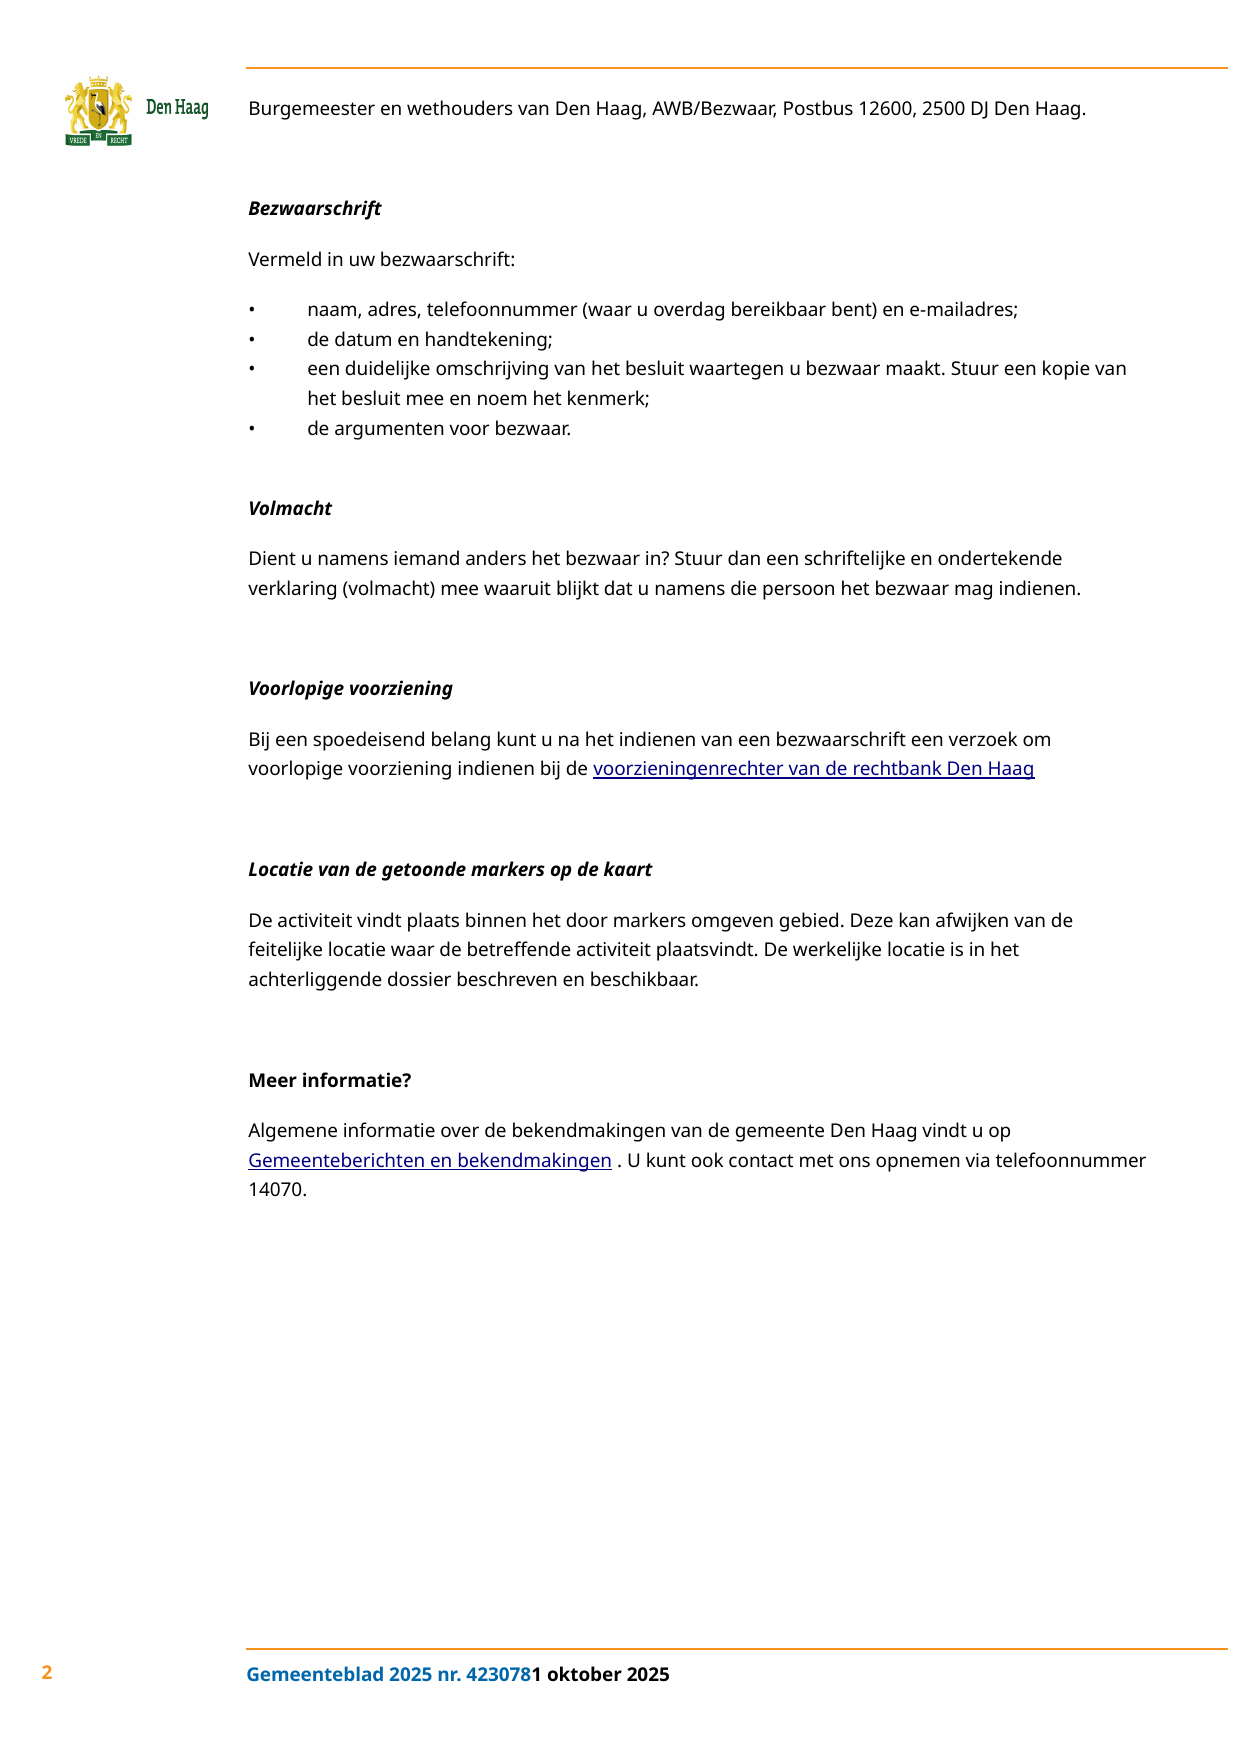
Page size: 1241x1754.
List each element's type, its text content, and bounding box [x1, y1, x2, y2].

text Voorlopige voorziening [248, 676, 1152, 701]
list naam, adres, telefoonnummer (waar u overdag bereikbaar bent) en e-mailadres; [248, 296, 1152, 322]
text Meer informatie? [248, 1067, 1152, 1093]
text Burgemeester en wethouders van Den Haag, AWB/Bezwaar, Postbus 12600, 2500 DJ Den Haag. [248, 95, 1152, 121]
text De activiteit vindt plaats binnen het door markers omgeven gebied. Deze kan afwijken van de feitelijke locatie waar de betreffende activiteit plaatsvindt. De werkelijke locatie is in het achterliggende dossier beschreven en beschikbaar. [248, 907, 1152, 992]
picture [41, 47, 231, 172]
text Dient u namens iemand anders het bezwaar in? Stuur dan een schriftelijke en ondertekende verklaring (volmacht) mee waaruit blijkt dat u namens die persoon het bezwaar mag indienen. [248, 545, 1152, 601]
text Algemene informatie over de bekendmakingen van de gemeente Den Haag vindt u op Gemeenteberichten en bekendmakingen . U kunt ook contact met ons opnemen via telefoonnummer 14070. [248, 1117, 1152, 1202]
text Bezwaarschrift [248, 196, 1152, 221]
list een duidelijke omschrijving van het besluit waartegen u bezwaar maakt. Stuur een kopie van het besluit mee en noem het kenmerk; [248, 356, 1152, 411]
list de argumenten voor bezwaar. [248, 415, 1152, 441]
text Volmacht [248, 495, 1152, 521]
text Bij een spoedeisend belang kunt u na het indienen van een bezwaarschrift een verzoek om voorlopige voorziening indienen bij de voorzieningenrechter van de rechtbank Den Haag [248, 726, 1152, 781]
text Locatie van de getoonde markers op de kaart [248, 856, 1152, 882]
list de datum en handtekening; [248, 326, 1152, 352]
text Vermeld in uw bezwaarschrift: [248, 246, 1152, 272]
